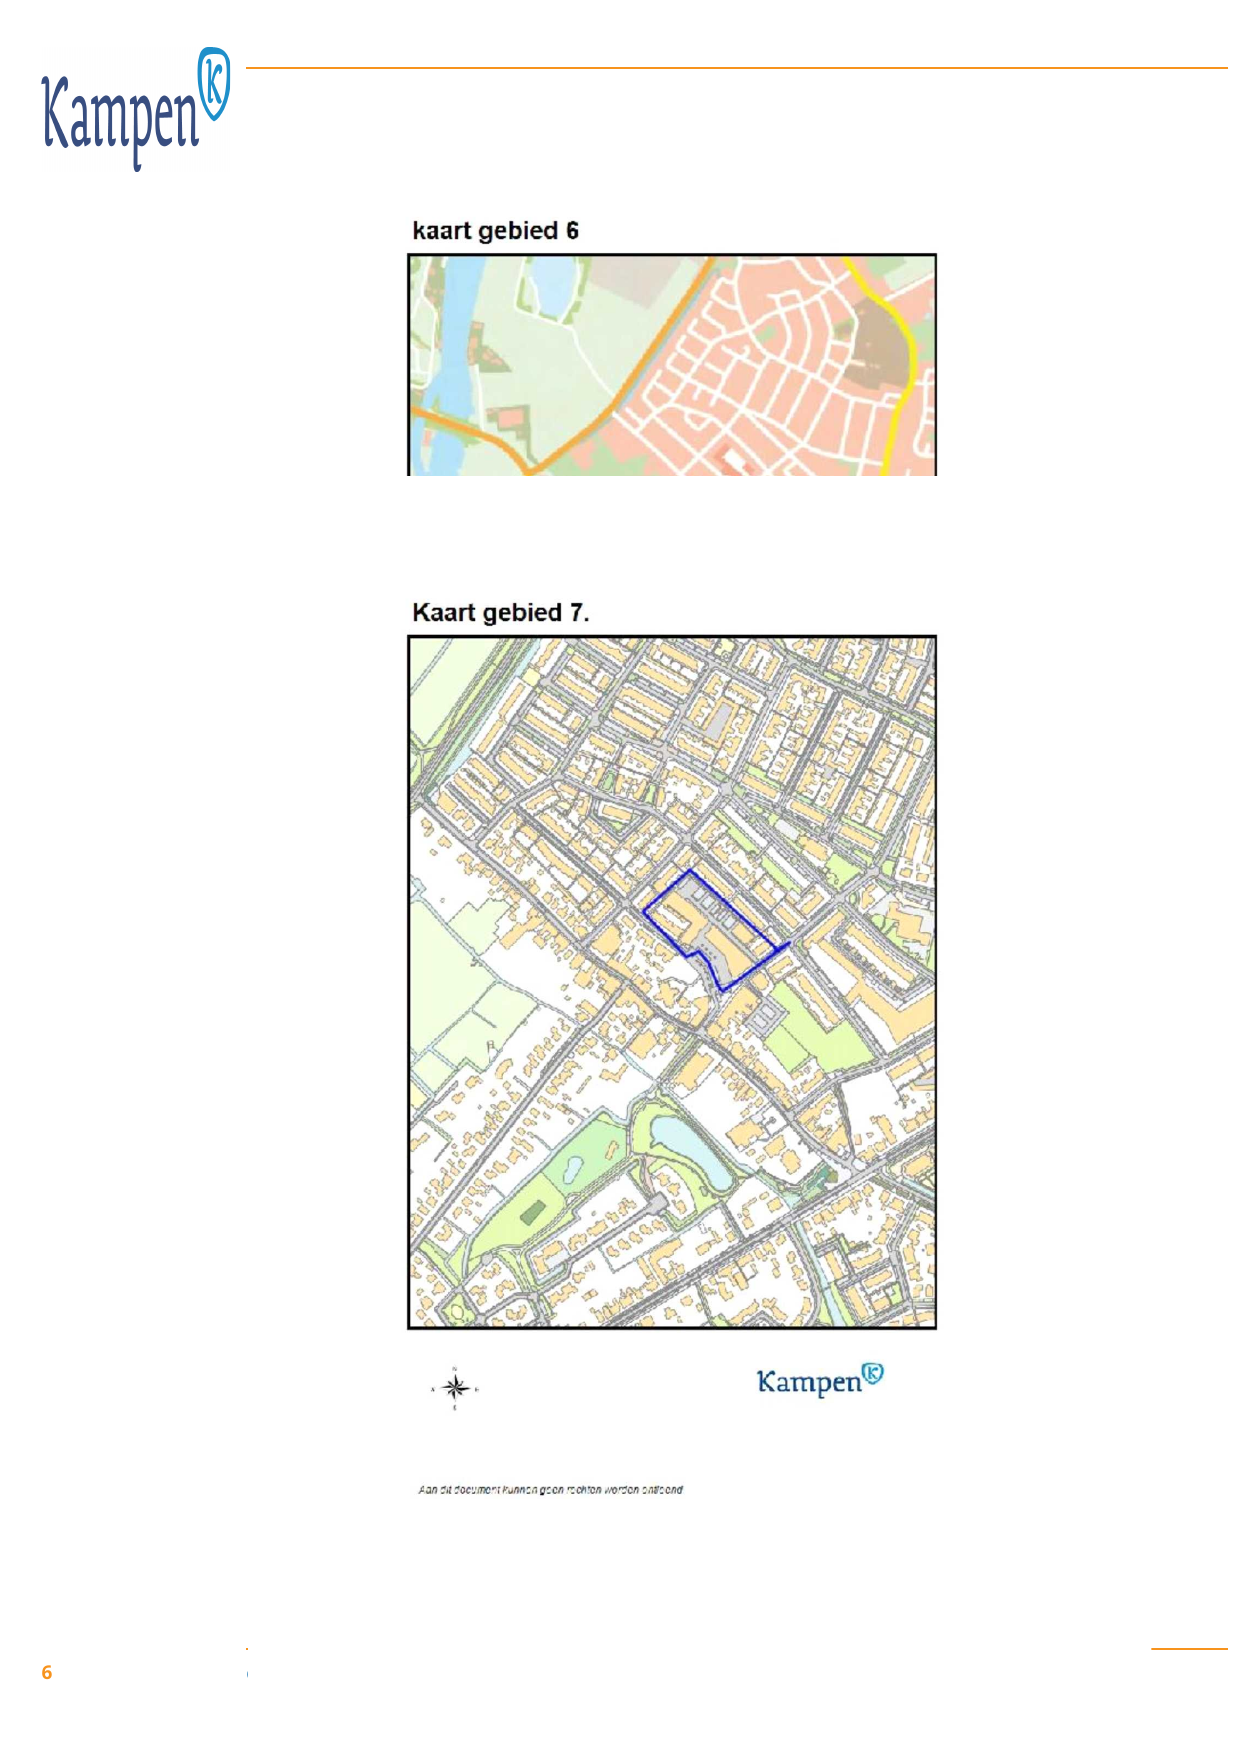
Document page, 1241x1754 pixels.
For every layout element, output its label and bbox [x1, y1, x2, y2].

picture [248, 94, 1152, 1754]
picture [41, 47, 231, 172]
